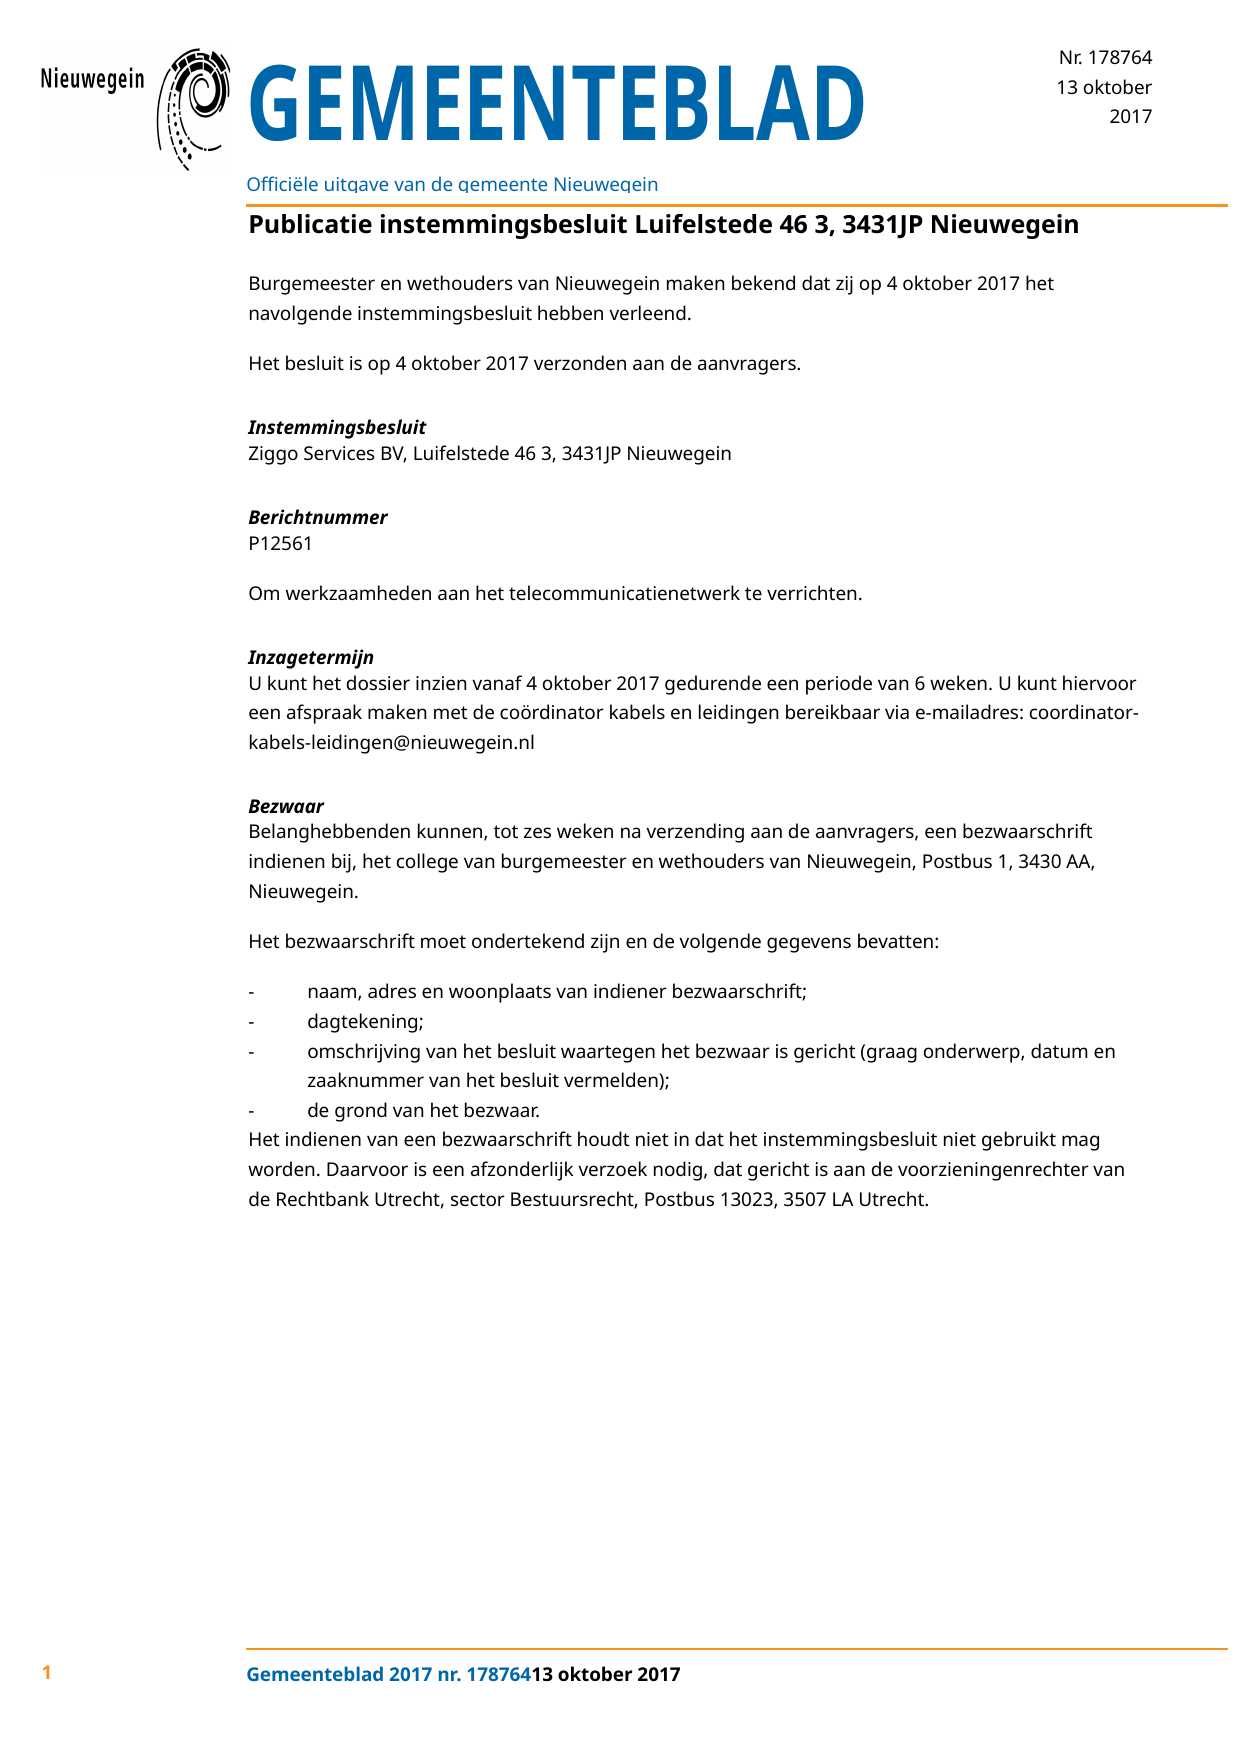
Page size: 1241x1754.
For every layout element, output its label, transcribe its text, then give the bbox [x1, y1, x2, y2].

text Ziggo Services BV, Luifelstede 46 3, 3431JP Nieuwegein [248, 440, 1152, 466]
text Publicatie instemmingsbesluit Luifelstede 46 3, 3431JP Nieuwegein [248, 207, 1152, 241]
list naam, adres en woonplaats van indiener bezwaarschrift; [248, 979, 1152, 1004]
text Inzagetermijn [248, 644, 1152, 670]
text Belanghebbenden kunnen, tot zes weken na verzending aan de aanvragers, een bezwaarschrift indienen bij, het college van burgemeester en wethouders van Nieuwegein, Postbus 1, 3430 AA, Nieuwegein. [248, 819, 1152, 903]
text Het besluit is op 4 oktober 2017 verzonden aan de aanvragers. [248, 350, 1152, 376]
list de grond van het bezwaar. [248, 1097, 1152, 1123]
text Om werkzaamheden aan het telecommunicatienetwerk te verrichten. [248, 580, 1152, 606]
text U kunt het dossier inzien vanaf 4 oktober 2017 gedurende een periode van 6 weken. U kunt hiervoor een afspraak maken met de coördinator kabels en leidingen bereikbaar via e-mailadres: coordinator-kabels-leidingen@nieuwegein.nl [248, 670, 1152, 755]
text Het bezwaarschrift moet ondertekend zijn en de volgende gegevens bevatten: [248, 928, 1152, 954]
text Bezwaar [248, 793, 1152, 819]
list omschrijving van het besluit waartegen het bezwaar is gericht (graag onderwerp, datum en zaaknummer van het besluit vermelden); [248, 1038, 1152, 1093]
text Het indienen van een bezwaarschrift houdt niet in dat het instemmingsbesluit niet gebruikt mag worden. Daarvoor is een afzonderlijk verzoek nodig, dat gericht is aan de voorzieningenrechter van de Rechtbank Utrecht, sector Bestuursrecht, Postbus 13023, 3507 LA Utrecht. [248, 1127, 1152, 1211]
text Berichtnummer [248, 504, 1152, 530]
text P12561 [248, 530, 1152, 555]
picture [41, 47, 231, 172]
list dagtekening; [248, 1008, 1152, 1034]
text Burgemeester en wethouders van Nieuwegein maken bekend dat zij op 4 oktober 2017 het navolgende instemmingsbesluit hebben verleend. [248, 270, 1152, 326]
text Instemmingsbesluit [248, 414, 1152, 440]
